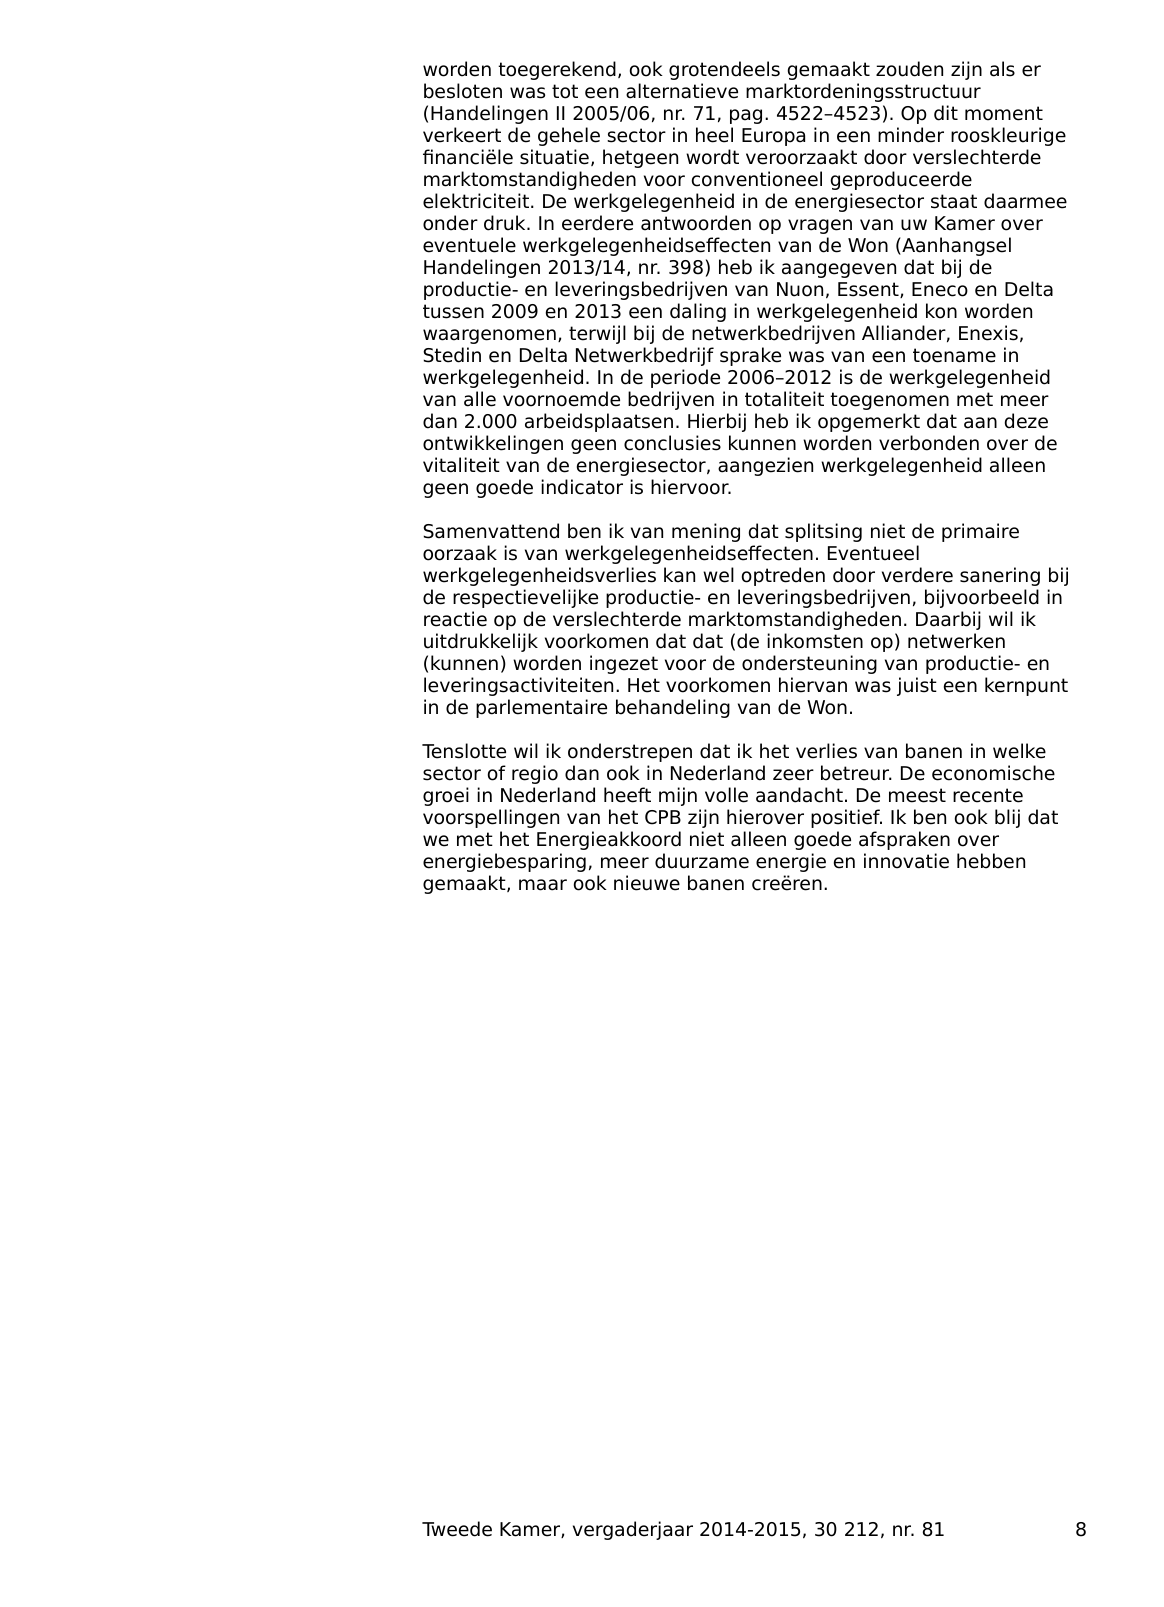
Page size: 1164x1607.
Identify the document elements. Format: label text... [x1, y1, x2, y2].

text Samenvattend ben ik van mening dat splitsing niet de primaire oorzaak is van werkgelegenheidseffecten. Eventueel werkgelegenheidsverlies kan wel optreden door verdere sanering bij de respectievelijke productie- en leveringsbedrijven, bijvoorbeeld in reactie op de verslechterde marktomstandigheden. Daarbij wil ik uitdrukkelijk voorkomen dat dat (de inkomsten op) netwerken (kunnen) worden ingezet voor de ondersteuning van productie- en leveringsactiviteiten. Het voorkomen hiervan was juist een kernpunt in de parlementaire behandeling van de Won. [422, 521, 1087, 719]
text worden toegerekend, ook grotendeels gemaakt zouden zijn als er besloten was tot een alternatieve marktordeningsstructuur (Handelingen II 2005/06, nr. 71, pag. 4522–4523). Op dit moment verkeert de gehele sector in heel Europa in een minder rooskleurige financiële situatie, hetgeen wordt veroorzaakt door verslechterde marktomstandigheden voor conventioneel geproduceerde elektriciteit. De werkgelegenheid in de energiesector staat daarmee onder druk. In eerdere antwoorden op vragen van uw Kamer over eventuele werkgelegenheidseffecten van de Won (Aanhangsel Handelingen 2013/14, nr. 398) heb ik aangegeven dat bij de productie- en leveringsbedrijven van Nuon, Essent, Eneco en Delta tussen 2009 en 2013 een daling in werkgelegenheid kon worden waargenomen, terwijl bij de netwerkbedrijven Alliander, Enexis, Stedin en Delta Netwerkbedrijf sprake was van een toename in werkgelegenheid. In de periode 2006–2012 is de werkgelegenheid van alle voornoemde bedrijven in totaliteit toegenomen met meer dan 2.000 arbeidsplaatsen. Hierbij heb ik opgemerkt dat aan deze ontwikkelingen geen conclusies kunnen worden verbonden over de vitaliteit van de energiesector, aangezien werkgelegenheid alleen geen goede indicator is hiervoor. [422, 59, 1087, 499]
text Tenslotte wil ik onderstrepen dat ik het verlies van banen in welke sector of regio dan ook in Nederland zeer betreur. De economische groei in Nederland heeft mijn volle aandacht. De meest recente voorspellingen van het CPB zijn hierover positief. Ik ben ook blij dat we met het Energieakkoord niet alleen goede afspraken over energiebesparing, meer duurzame energie en innovatie hebben gemaakt, maar ook nieuwe banen creëren. [422, 741, 1087, 895]
